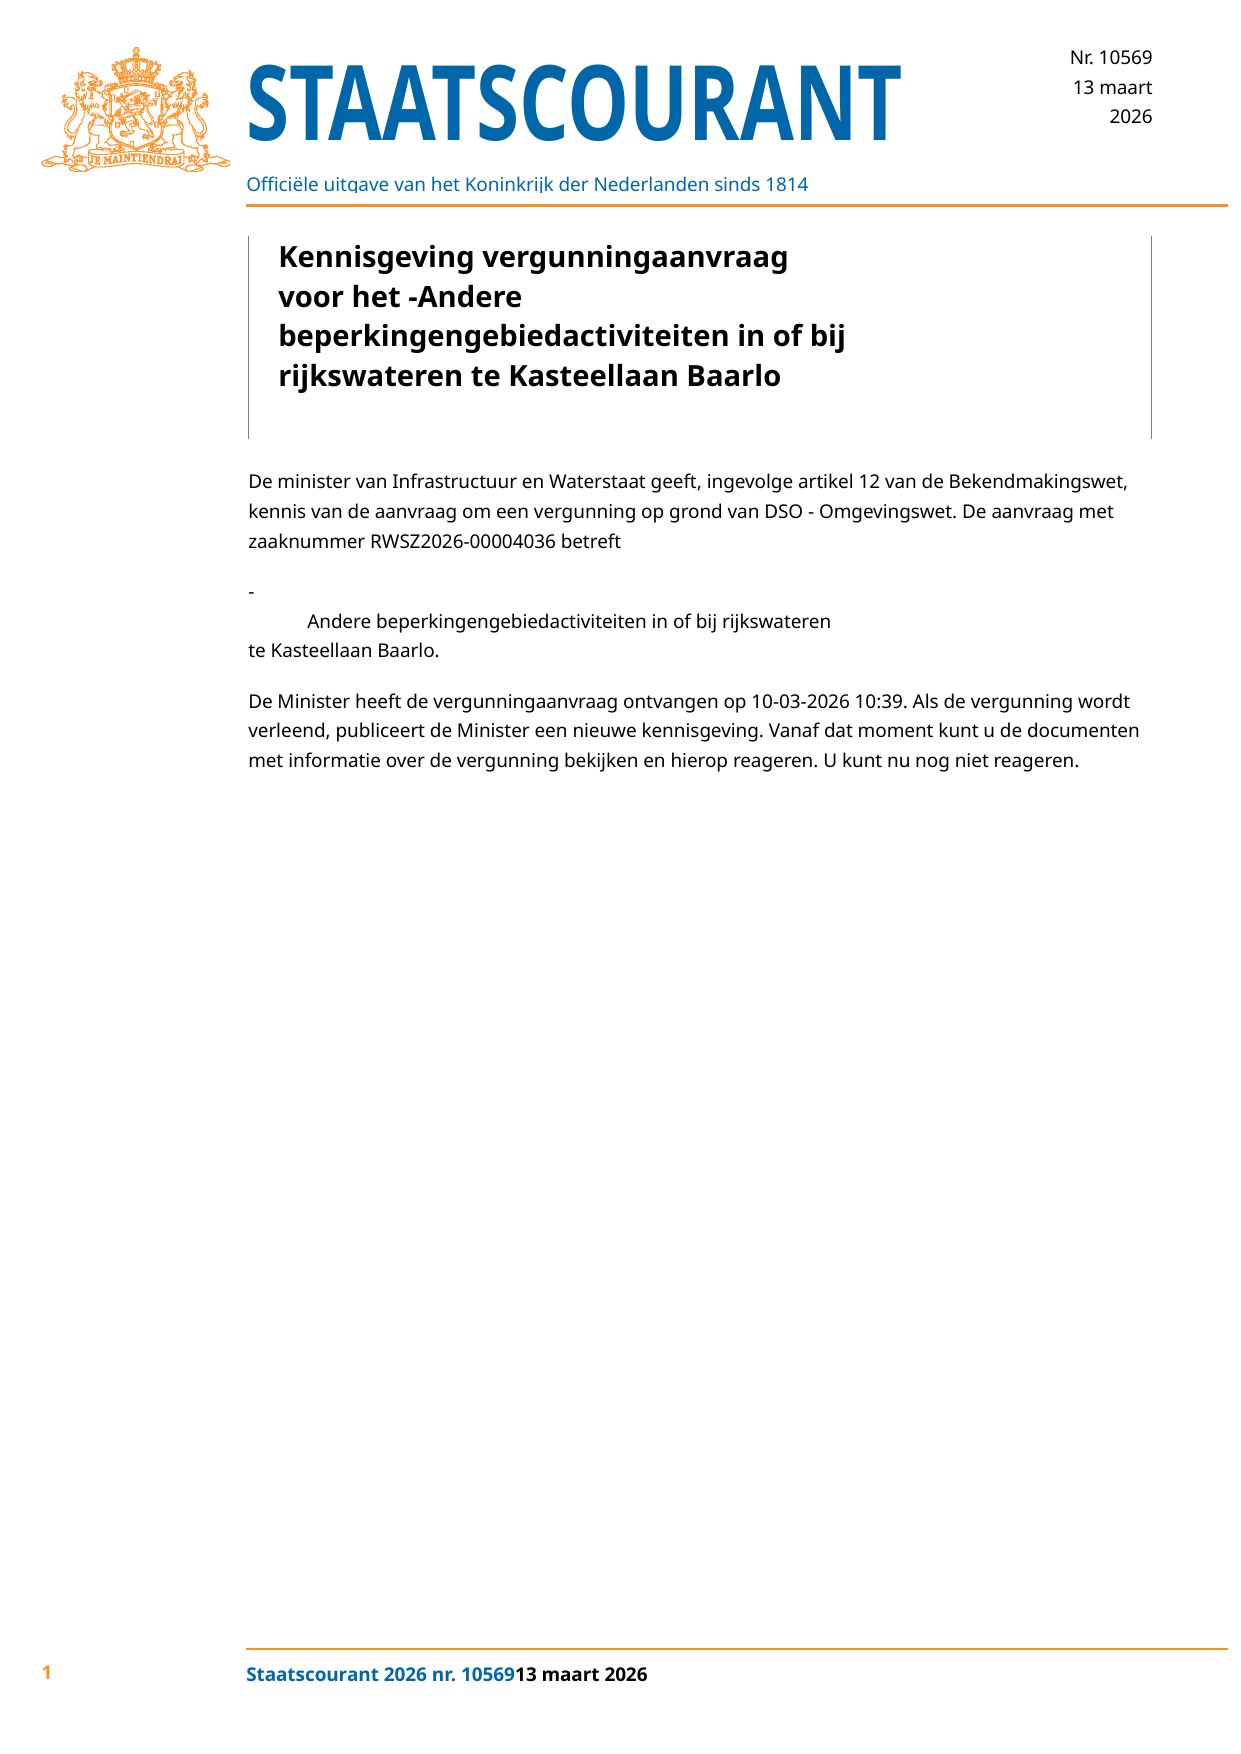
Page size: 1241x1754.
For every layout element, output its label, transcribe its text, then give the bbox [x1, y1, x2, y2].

picture [912, 236, 1090, 414]
table_header [850, 236, 912, 413]
text De minister van Infrastructuur en Waterstaat geeft, ingevolge artikel 12 van de Bekendmakingswet, kennis van de aanvraag om een vergunning op grond van DSO - Omgevingswet. De aanvraag met zaaknummer RWSZ2026-00004036 betreft [248, 469, 1152, 553]
text te Kasteellaan Baarlo. [248, 637, 1152, 663]
picture [41, 47, 231, 172]
list Andere beperkingengebiedactiviteiten in of bij rijkswateren [248, 608, 1152, 633]
text De Minister heeft de vergunningaanvraag ontvangen op 10-03-2026 10:39. Als de vergunning wordt verleend, publiceert de Minister een nieuwe kennisgeving. Vanaf dat moment kunt u de documenten met informatie over de vergunning bekijken en hierop reageren. U kunt nu nog niet reageren. [248, 688, 1152, 773]
table_header [1090, 236, 1151, 413]
table_header [850, 414, 1151, 439]
table_header Kennisgeving vergunningaanvraag voor het -Andere beperkingengebiedactiviteiten in of bij rijkswateren te Kasteellaan Baarlo [249, 236, 850, 439]
